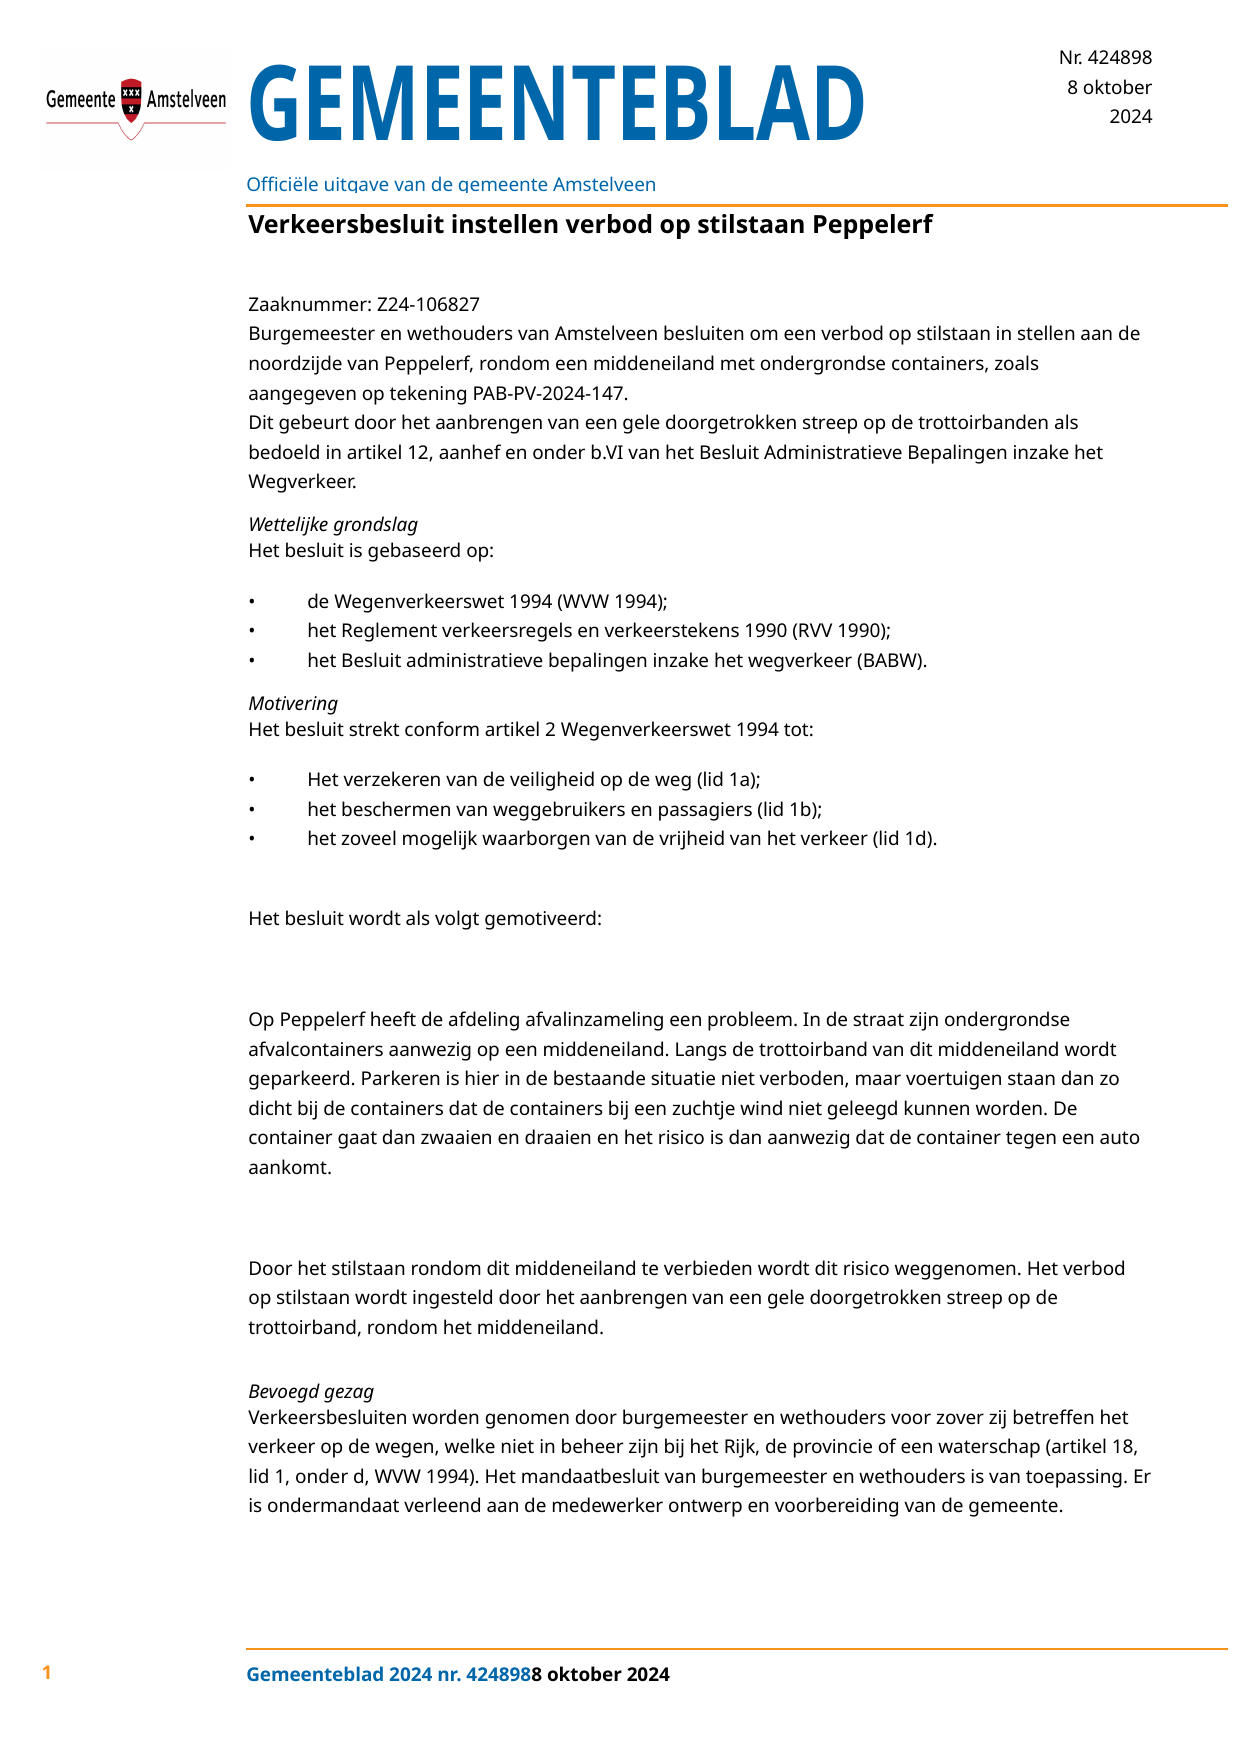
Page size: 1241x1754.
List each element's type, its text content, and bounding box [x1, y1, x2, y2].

list het Besluit administratieve bepalingen inzake het wegverkeer (BABW). [248, 647, 1152, 673]
list het Reglement verkeersregels en verkeerstekens 1990 (RVV 1990); [248, 617, 1152, 643]
list het zoveel mogelijk waarborgen van de vrijheid van het verkeer (lid 1d). [248, 825, 1152, 851]
text Verkeersbesluit instellen verbod op stilstaan Peppelerf [248, 207, 1152, 241]
list het beschermen van weggebruikers en passagiers (lid 1b); [248, 796, 1152, 822]
text Bevoegd gezag [248, 1378, 1152, 1404]
text Verkeersbesluiten worden genomen door burgemeester en wethouders voor zover zij betreffen het verkeer op de wegen, welke niet in beheer zijn bij het Rijk, de provincie of een waterschap (artikel 18, lid 1, onder d, WVW 1994). Het mandaatbesluit van burgemeester en wethouders is van toepassing. Er is ondermandaat verleend aan de medewerker ontwerp en voorbereiding van de gemeente. [248, 1404, 1152, 1518]
text Zaaknummer: Z24-106827 [248, 291, 1152, 317]
list de Wegenverkeerswet 1994 (WVW 1994); [248, 588, 1152, 613]
text Door het stilstaan rondom dit middeneiland te verbieden wordt dit risico weggenomen. Het verbod op stilstaan wordt ingesteld door het aanbrengen van een gele doorgetrokken streep op de trottoirband, rondom het middeneiland. [248, 1255, 1152, 1340]
list Het verzekeren van de veiligheid op de weg (lid 1a); [248, 766, 1152, 792]
text Op Peppelerf heeft de afdeling afvalinzameling een probleem. In de straat zijn ondergrondse afvalcontainers aanwezig op een middeneiland. Langs de trottoirband van dit middeneiland wordt geparkeerd. Parkeren is hier in de bestaande situatie niet verboden, maar voertuigen staan dan zo dicht bij de containers dat de containers bij een zuchtje wind niet geleegd kunnen worden. De container gaat dan zwaaien en draaien en het risico is dan aanwezig dat de container tegen een auto aankomt. [248, 1006, 1152, 1180]
text Het besluit strekt conform artikel 2 Wegenverkeerswet 1994 tot: [248, 716, 1152, 742]
text Burgemeester en wethouders van Amstelveen besluiten om een verbod op stilstaan in stellen aan de noordzijde van Peppelerf, rondom een middeneiland met ondergrondse containers, zoals aangegeven op tekening PAB-PV-2024-147. [248, 321, 1152, 406]
picture [41, 47, 231, 172]
text Het besluit is gebaseerd op: [248, 537, 1152, 563]
text Dit gebeurt door het aanbrengen van een gele doorgetrokken streep op de trottoirbanden als bedoeld in artikel 12, aanhef en onder b.VI van het Besluit Administratieve Bepalingen inzake het Wegverkeer. [248, 409, 1152, 494]
text Motivering [248, 690, 1152, 716]
text Wettelijke grondslag [248, 512, 1152, 537]
text Het besluit wordt als volgt gemotiveerd: [248, 905, 1152, 931]
